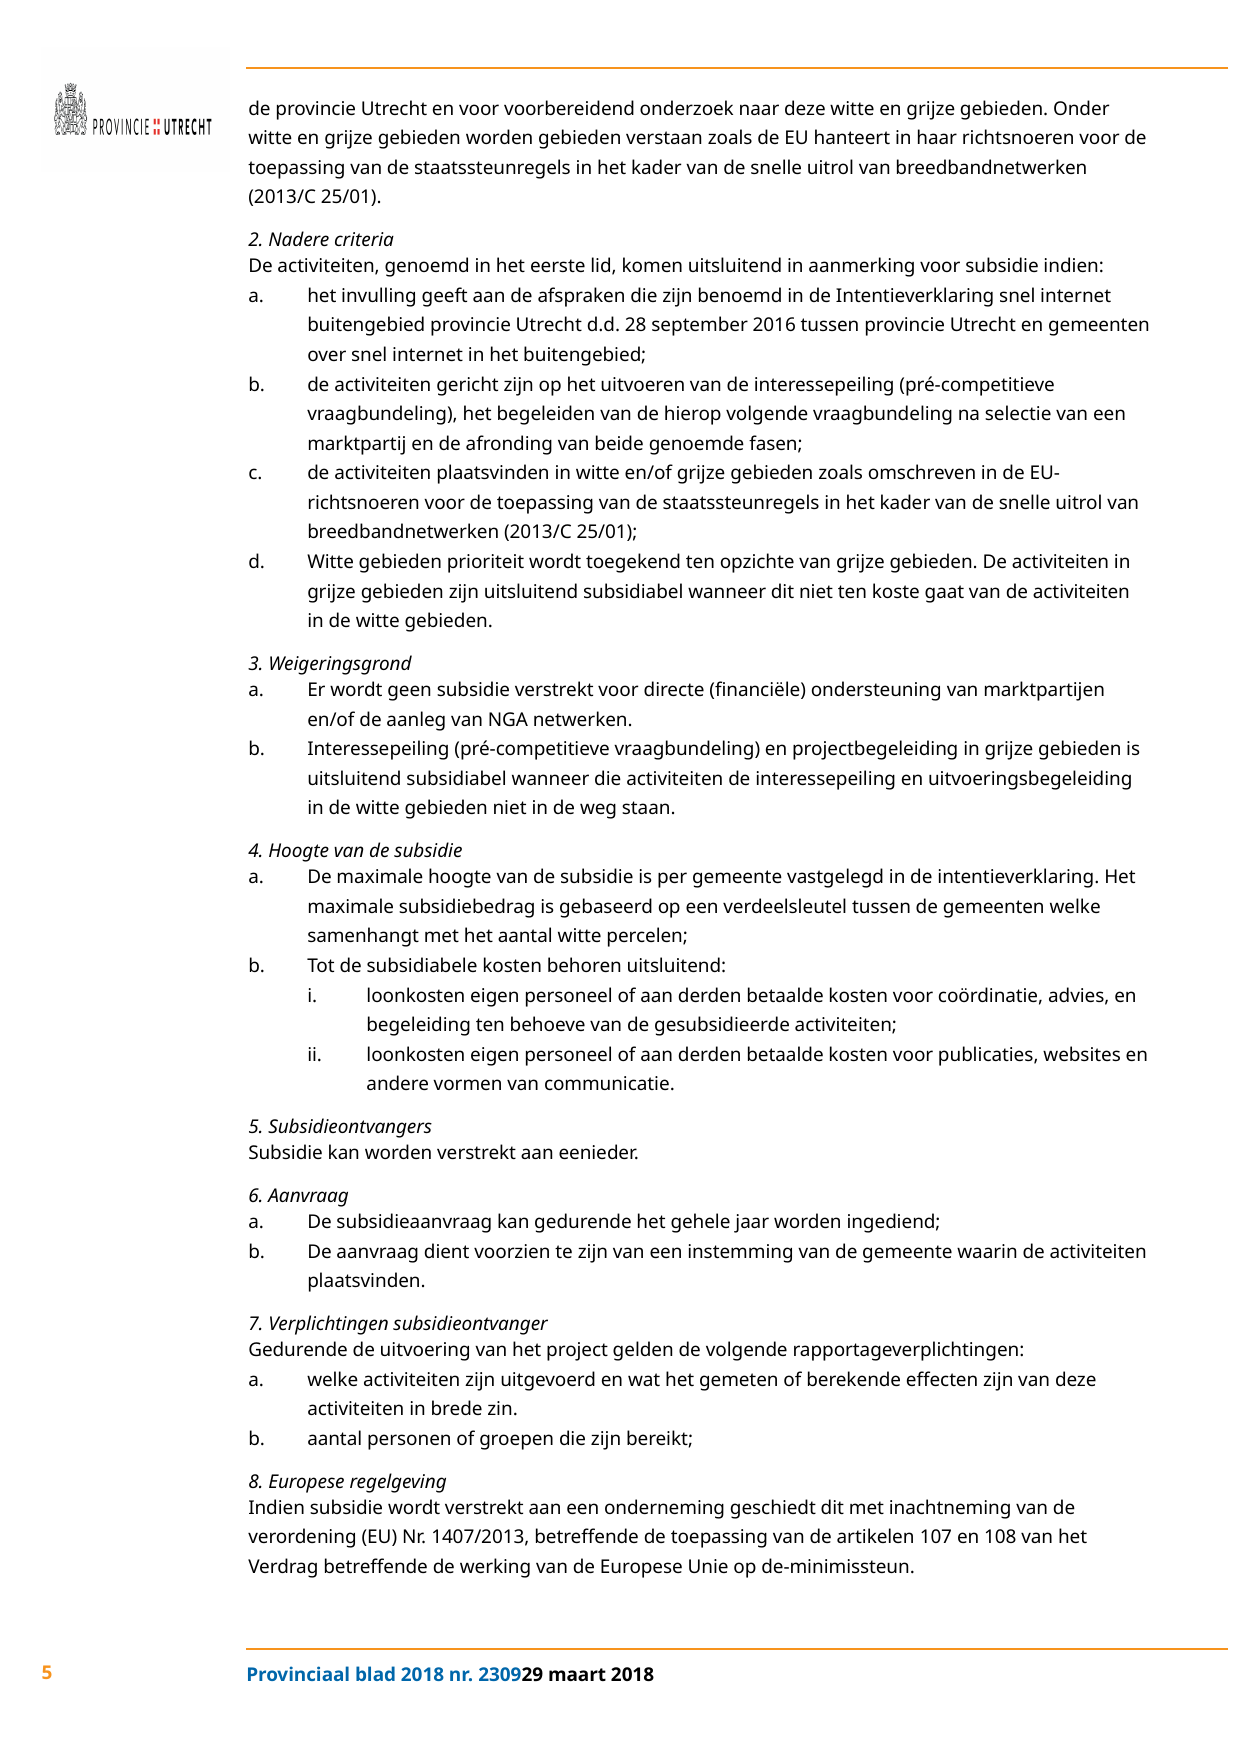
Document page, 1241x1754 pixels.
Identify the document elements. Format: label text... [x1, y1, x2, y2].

list de activiteiten plaatsvinden in witte en/of grijze gebieden zoals omschreven in de EU-richtsnoeren voor de toepassing van de staatssteunregels in het kader van de snelle uitrol van breedbandnetwerken (2013/C 25/01); [248, 459, 1152, 544]
text 7. Verplichtingen subsidieontvanger [248, 1311, 1152, 1336]
list De aanvraag dient voorzien te zijn van een instemming van de gemeente waarin de activiteiten plaatsvinden. [248, 1238, 1152, 1293]
text 8. Europese regelgeving [248, 1468, 1152, 1494]
picture [41, 47, 231, 172]
text Indien subsidie wordt verstrekt aan een onderneming geschiedt dit met inachtneming van de verordening (EU) Nr. 1407/2013, betreffende de toepassing van de artikelen 107 en 108 van het Verdrag betreffende de werking van de Europese Unie op de-minimissteun. [248, 1494, 1152, 1579]
list De subsidieaanvraag kan gedurende het gehele jaar worden ingediend; [248, 1208, 1152, 1234]
list het invulling geeft aan de afspraken die zijn benoemd in de Intentieverklaring snel internet buitengebied provincie Utrecht d.d. 28 september 2016 tussen provincie Utrecht en gemeenten over snel internet in het buitengebied; [248, 282, 1152, 367]
list de activiteiten gericht zijn op het uitvoeren van de interessepeiling (pré-competitieve vraagbundeling), het begeleiden van de hierop volgende vraagbundeling na selectie van een marktpartij en de afronding van beide genoemde fasen; [248, 371, 1152, 456]
list Interessepeiling (pré-competitieve vraagbundeling) en projectbegeleiding in grijze gebieden is uitsluitend subsidiabel wanneer die activiteiten de interessepeiling en uitvoeringsbegeleiding in de witte gebieden niet in de weg staan. [248, 735, 1152, 820]
text 3. Weigeringsgrond [248, 651, 1152, 676]
text 5. Subsidieontvangers [248, 1114, 1152, 1139]
text 4. Hoogte van de subsidie [248, 838, 1152, 863]
list Tot de subsidiabele kosten behoren uitsluitend: [248, 952, 1152, 978]
text 6. Aanvraag [248, 1182, 1152, 1208]
list loonkosten eigen personeel of aan derden betaalde kosten voor publicaties, websites en andere vormen van communicatie. [307, 1041, 1152, 1096]
text De activiteiten, genoemd in het eerste lid, komen uitsluitend in aanmerking voor subsidie indien: [248, 252, 1152, 278]
list welke activiteiten zijn uitgevoerd en wat het gemeten of berekende effecten zijn van deze activiteiten in brede zin. [248, 1366, 1152, 1421]
text de provincie Utrecht en voor voorbereidend onderzoek naar deze witte en grijze gebieden. Onder witte en grijze gebieden worden gebieden verstaan zoals de EU hanteert in haar richtsnoeren voor de toepassing van de staatssteunregels in het kader van de snelle uitrol van breedbandnetwerken (2013/C 25/01). [248, 95, 1152, 209]
list aantal personen of groepen die zijn bereikt; [248, 1425, 1152, 1451]
list De maximale hoogte van de subsidie is per gemeente vastgelegd in de intentieverklaring. Het maximale subsidiebedrag is gebaseerd op een verdeelsleutel tussen de gemeenten welke samenhangt met het aantal witte percelen; [248, 863, 1152, 948]
text Subsidie kan worden verstrekt aan eenieder. [248, 1139, 1152, 1165]
list Witte gebieden prioriteit wordt toegekend ten opzichte van grijze gebieden. De activiteiten in grijze gebieden zijn uitsluitend subsidiabel wanneer dit niet ten koste gaat van de activiteiten in de witte gebieden. [248, 548, 1152, 633]
text 2. Nadere criteria [248, 227, 1152, 252]
list loonkosten eigen personeel of aan derden betaalde kosten voor coördinatie, advies, en begeleiding ten behoeve van de gesubsidieerde activiteiten; [307, 982, 1152, 1037]
text Gedurende de uitvoering van het project gelden de volgende rapportageverplichtingen: [248, 1336, 1152, 1362]
list Er wordt geen subsidie verstrekt voor directe (financiële) ondersteuning van marktpartijen en/of de aanleg van NGA netwerken. [248, 676, 1152, 732]
